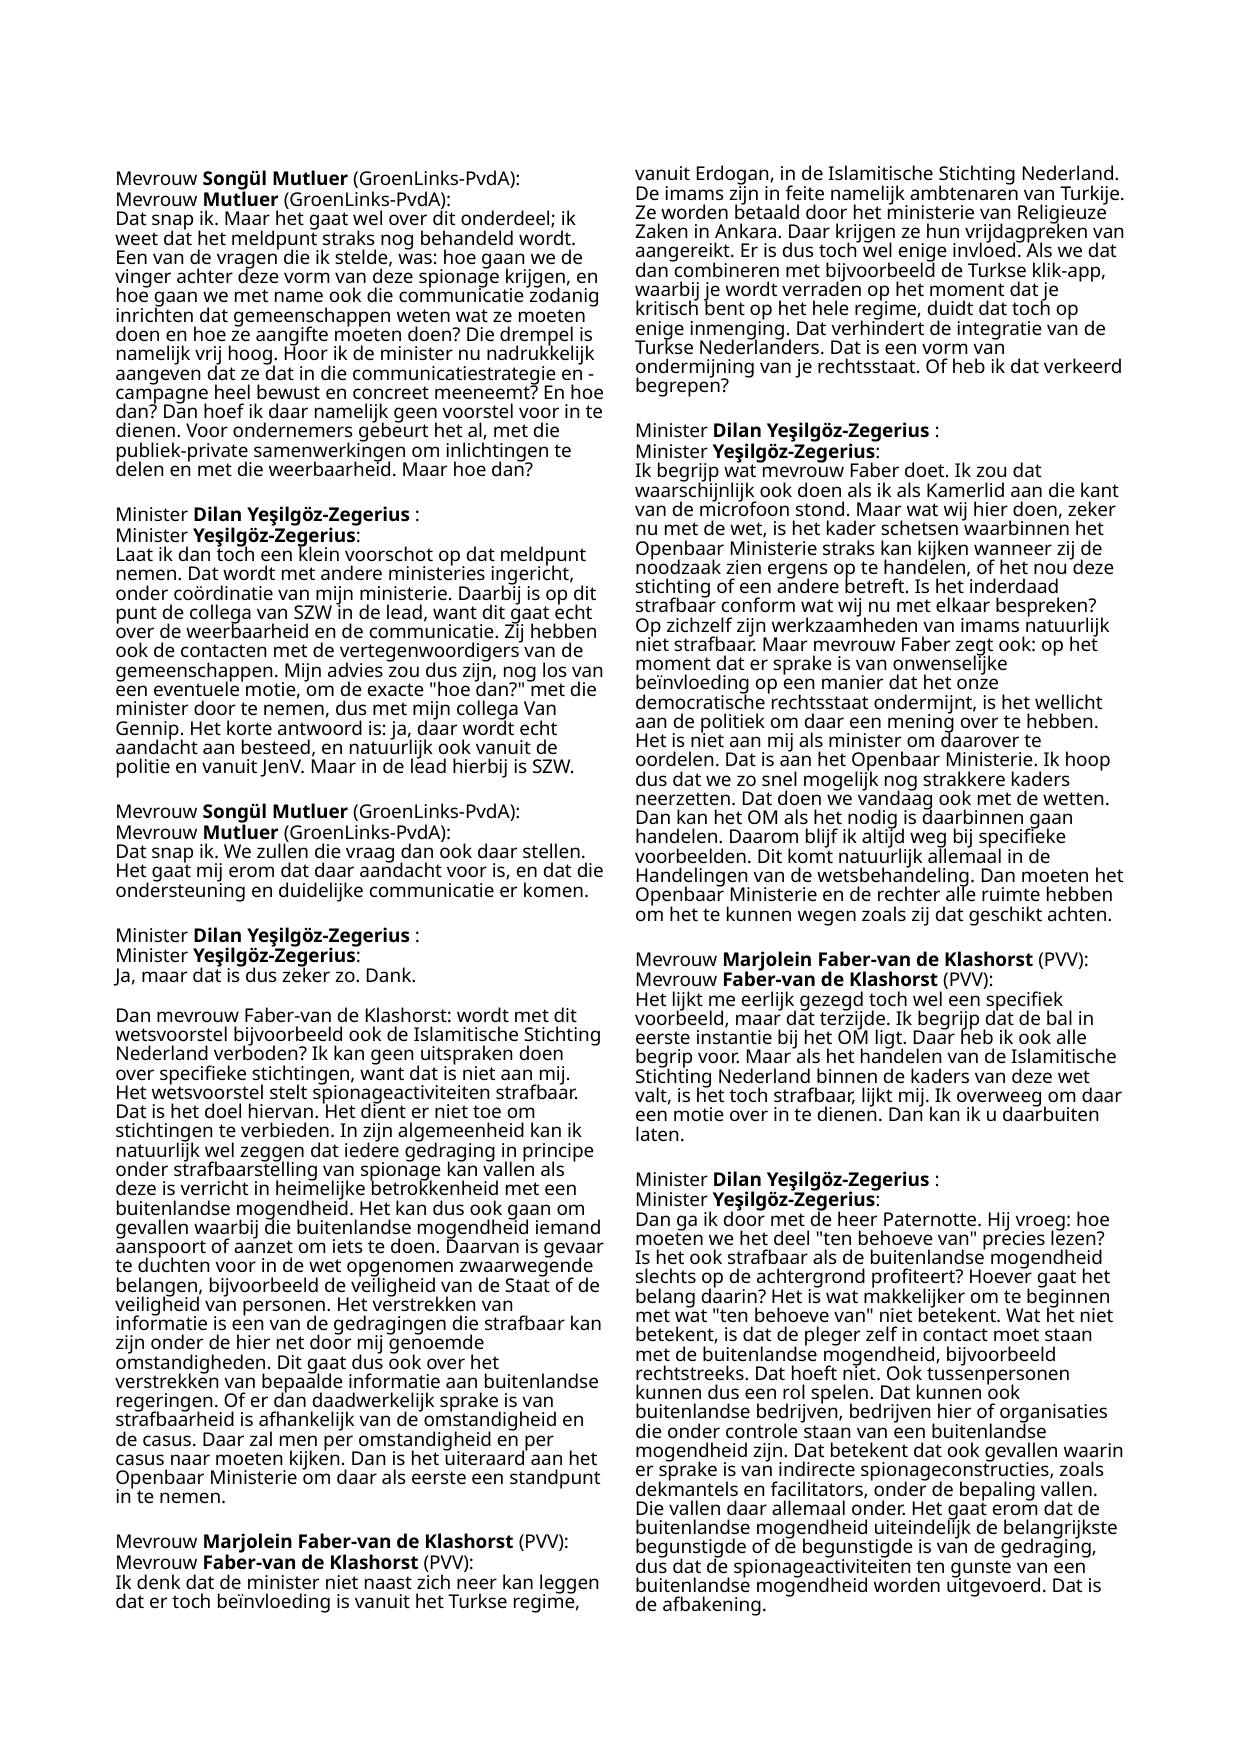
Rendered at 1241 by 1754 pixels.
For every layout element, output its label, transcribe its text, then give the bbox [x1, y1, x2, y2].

text Mevrouw Mutluer (GroenLinks-PvdA): [115, 824, 605, 843]
text Minister Yeşilgöz-Zegerius: [115, 947, 605, 967]
text Mevrouw Songül Mutluer (GroenLinks-PvdA): [115, 798, 605, 824]
text Minister Dilan Yeşilgöz-Zegerius : [115, 501, 605, 527]
text Mevrouw Faber-van de Klashorst (PVV): [635, 971, 1125, 991]
text vanuit Erdogan, in de Islamitische Stichting Nederland. De imams zijn in feite namelijk ambtenaren van Turkije. Ze worden betaald door het ministerie van Religieuze Zaken in Ankara. Daar krijgen ze hun vrijdagpreken van aangereikt. Er is dus toch wel enige invloed. Als we dat dan combineren met bijvoorbeeld de Turkse klik-app, waarbij je wordt verraden op het moment dat je kritisch bent op het hele regime, duidt dat toch op enige inmenging. Dat verhindert de integratie van de Turkse Nederlanders. Dat is een vorm van ondermijning van je rechtsstaat. Of heb ik dat verkeerd begrepen? [635, 165, 1125, 397]
text Mevrouw Marjolein Faber-van de Klashorst (PVV): [635, 946, 1125, 971]
text Minister Dilan Yeşilgöz-Zegerius : [635, 1166, 1125, 1191]
text Dan mevrouw Faber-van de Klashorst: wordt met dit wetsvoorstel bijvoorbeeld ook de Islamitische Stichting Nederland verboden? Ik kan geen uitspraken doen over specifieke stichtingen, want dat is niet aan mij. Het wetsvoorstel stelt spionageactiviteiten strafbaar. Dat is het doel hiervan. Het dient er niet toe om stichtingen te verbieden. In zijn algemeenheid kan ik natuurlijk wel zeggen dat iedere gedraging in principe onder strafbaarstelling van spionage kan vallen als deze is verricht in heimelijke betrokkenheid met een buitenlandse mogendheid. Het kan dus ook gaan om gevallen waarbij die buitenlandse mogendheid iemand aanspoort of aanzet om iets te doen. Daarvan is gevaar te duchten voor in de wet opgenomen zwaarwegende belangen, bijvoorbeeld de veiligheid van de Staat of de veiligheid van personen. Het verstrekken van informatie is een van de gedragingen die strafbaar kan zijn onder de hier net door mij genoemde omstandigheden. Dit gaat dus ook over het verstrekken van bepaalde informatie aan buitenlandse regeringen. Of er dan daadwerkelijk sprake is van strafbaarheid is afhankelijk van de omstandigheid en de casus. Daar zal men per omstandigheid en per casus naar moeten kijken. Dan is het uiteraard aan het Openbaar Ministerie om daar als eerste een standpunt in te nemen. [115, 1007, 605, 1508]
text Minister Yeşilgöz-Zegerius: [635, 1191, 1125, 1211]
text Mevrouw Mutluer (GroenLinks-PvdA): [115, 191, 605, 210]
text Minister Yeşilgöz-Zegerius: [115, 527, 605, 546]
text Dat snap ik. Maar het gaat wel over dit onderdeel; ik weet dat het meldpunt straks nog behandeld wordt. Een van de vragen die ik stelde, was: hoe gaan we de vinger achter deze vorm van deze spionage krijgen, en hoe gaan we met name ook die communicatie zodanig inrichten dat gemeenschappen weten wat ze moeten doen en hoe ze aangifte moeten doen? Die drempel is namelijk vrij hoog. Hoor ik de minister nu nadrukkelijk aangeven dat ze dat in die communicatiestrategie en -campagne heel bewust en concreet meeneemt? En hoe dan? Dan hoef ik daar namelijk geen voorstel voor in te dienen. Voor ondernemers gebeurt het al, met die publiek-private samenwerkingen om inlichtingen te delen en met die weerbaarheid. Maar hoe dan? [115, 210, 605, 480]
text Mevrouw Faber-van de Klashorst (PVV): [115, 1554, 605, 1574]
text Ik denk dat de minister niet naast zich neer kan leggen dat er toch beïnvloeding is vanuit het Turkse regime, [115, 1574, 605, 1612]
text Laat ik dan toch een klein voorschot op dat meldpunt nemen. Dat wordt met andere ministeries ingericht, onder coördinatie van mijn ministerie. Daarbij is op dit punt de collega van SZW in de lead, want dit gaat echt over de weerbaarheid en de communicatie. Zij hebben ook de contacten met de vertegenwoordigers van de gemeenschappen. Mijn advies zou dus zijn, nog los van een eventuele motie, om de exacte "hoe dan?" met die minister door te nemen, dus met mijn collega Van Gennip. Het korte antwoord is: ja, daar wordt echt aandacht aan besteed, en natuurlijk ook vanuit de politie en vanuit JenV. Maar in de lead hierbij is SZW. [115, 546, 605, 777]
text Mevrouw Songül Mutluer (GroenLinks-PvdA): [115, 165, 605, 191]
text Mevrouw Marjolein Faber-van de Klashorst (PVV): [115, 1529, 605, 1554]
text Ik begrijp wat mevrouw Faber doet. Ik zou dat waarschijnlijk ook doen als ik als Kamerlid aan die kant van de microfoon stond. Maar wat wij hier doen, zeker nu met de wet, is het kader schetsen waarbinnen het Openbaar Ministerie straks kan kijken wanneer zij de noodzaak zien ergens op te handelen, of het nou deze stichting of een andere betreft. Is het inderdaad strafbaar conform wat wij nu met elkaar bespreken? Op zichzelf zijn werkzaamheden van imams natuurlijk niet strafbaar. Maar mevrouw Faber zegt ook: op het moment dat er sprake is van onwenselijke beïnvloeding op een manier dat het onze democratische rechtsstaat ondermijnt, is het wellicht aan de politiek om daar een mening over te hebben. Het is niet aan mij als minister om daarover te oordelen. Dat is aan het Openbaar Ministerie. Ik hoop dus dat we zo snel mogelijk nog strakkere kaders neerzetten. Dat doen we vandaag ook met de wetten. Dan kan het OM als het nodig is daarbinnen gaan handelen. Daarom blijf ik altijd weg bij specifieke voorbeelden. Dit komt natuurlijk allemaal in de Handelingen van de wetsbehandeling. Dan moeten het Openbaar Ministerie en de rechter alle ruimte hebben om het te kunnen wegen zoals zij dat geschikt achten. [635, 462, 1125, 925]
text Minister Dilan Yeşilgöz-Zegerius : [115, 922, 605, 947]
text Minister Dilan Yeşilgöz-Zegerius : [635, 417, 1125, 443]
text Dat snap ik. We zullen die vraag dan ook daar stellen. Het gaat mij erom dat daar aandacht voor is, en dat die ondersteuning en duidelijke communicatie er komen. [115, 843, 605, 901]
text Ja, maar dat is dus zeker zo. Dank. [115, 967, 605, 986]
text Het lijkt me eerlijk gezegd toch wel een specifiek voorbeeld, maar dat terzijde. Ik begrijp dat de bal in eerste instantie bij het OM ligt. Daar heb ik ook alle begrip voor. Maar als het handelen van de Islamitische Stichting Nederland binnen de kaders van deze wet valt, is het toch strafbaar, lijkt mij. Ik overweeg om daar een motie over in te dienen. Dan kan ik u daarbuiten laten. [635, 991, 1125, 1145]
text Minister Yeşilgöz-Zegerius: [635, 443, 1125, 462]
text Dan ga ik door met de heer Paternotte. Hij vroeg: hoe moeten we het deel "ten behoeve van" precies lezen? Is het ook strafbaar als de buitenlandse mogendheid slechts op de achtergrond profiteert? Hoever gaat het belang daarin? Het is wat makkelijker om te beginnen met wat "ten behoeve van" niet betekent. Wat het niet betekent, is dat de pleger zelf in contact moet staan met de buitenlandse mogendheid, bijvoorbeeld rechtstreeks. Dat hoeft niet. Ook tussenpersonen kunnen dus een rol spelen. Dat kunnen ook buitenlandse bedrijven, bedrijven hier of organisaties die onder controle staan van een buitenlandse mogendheid zijn. Dat betekent dat ook gevallen waarin er sprake is van indirecte spionageconstructies, zoals dekmantels en facilitators, onder de bepaling vallen. Die vallen daar allemaal onder. Het gaat erom dat de buitenlandse mogendheid uiteindelijk de belangrijkste begunstigde of de begunstigde is van de gedraging, dus dat de spionageactiviteiten ten gunste van een buitenlandse mogendheid worden uitgevoerd. Dat is de afbakening. [635, 1211, 1125, 1615]
